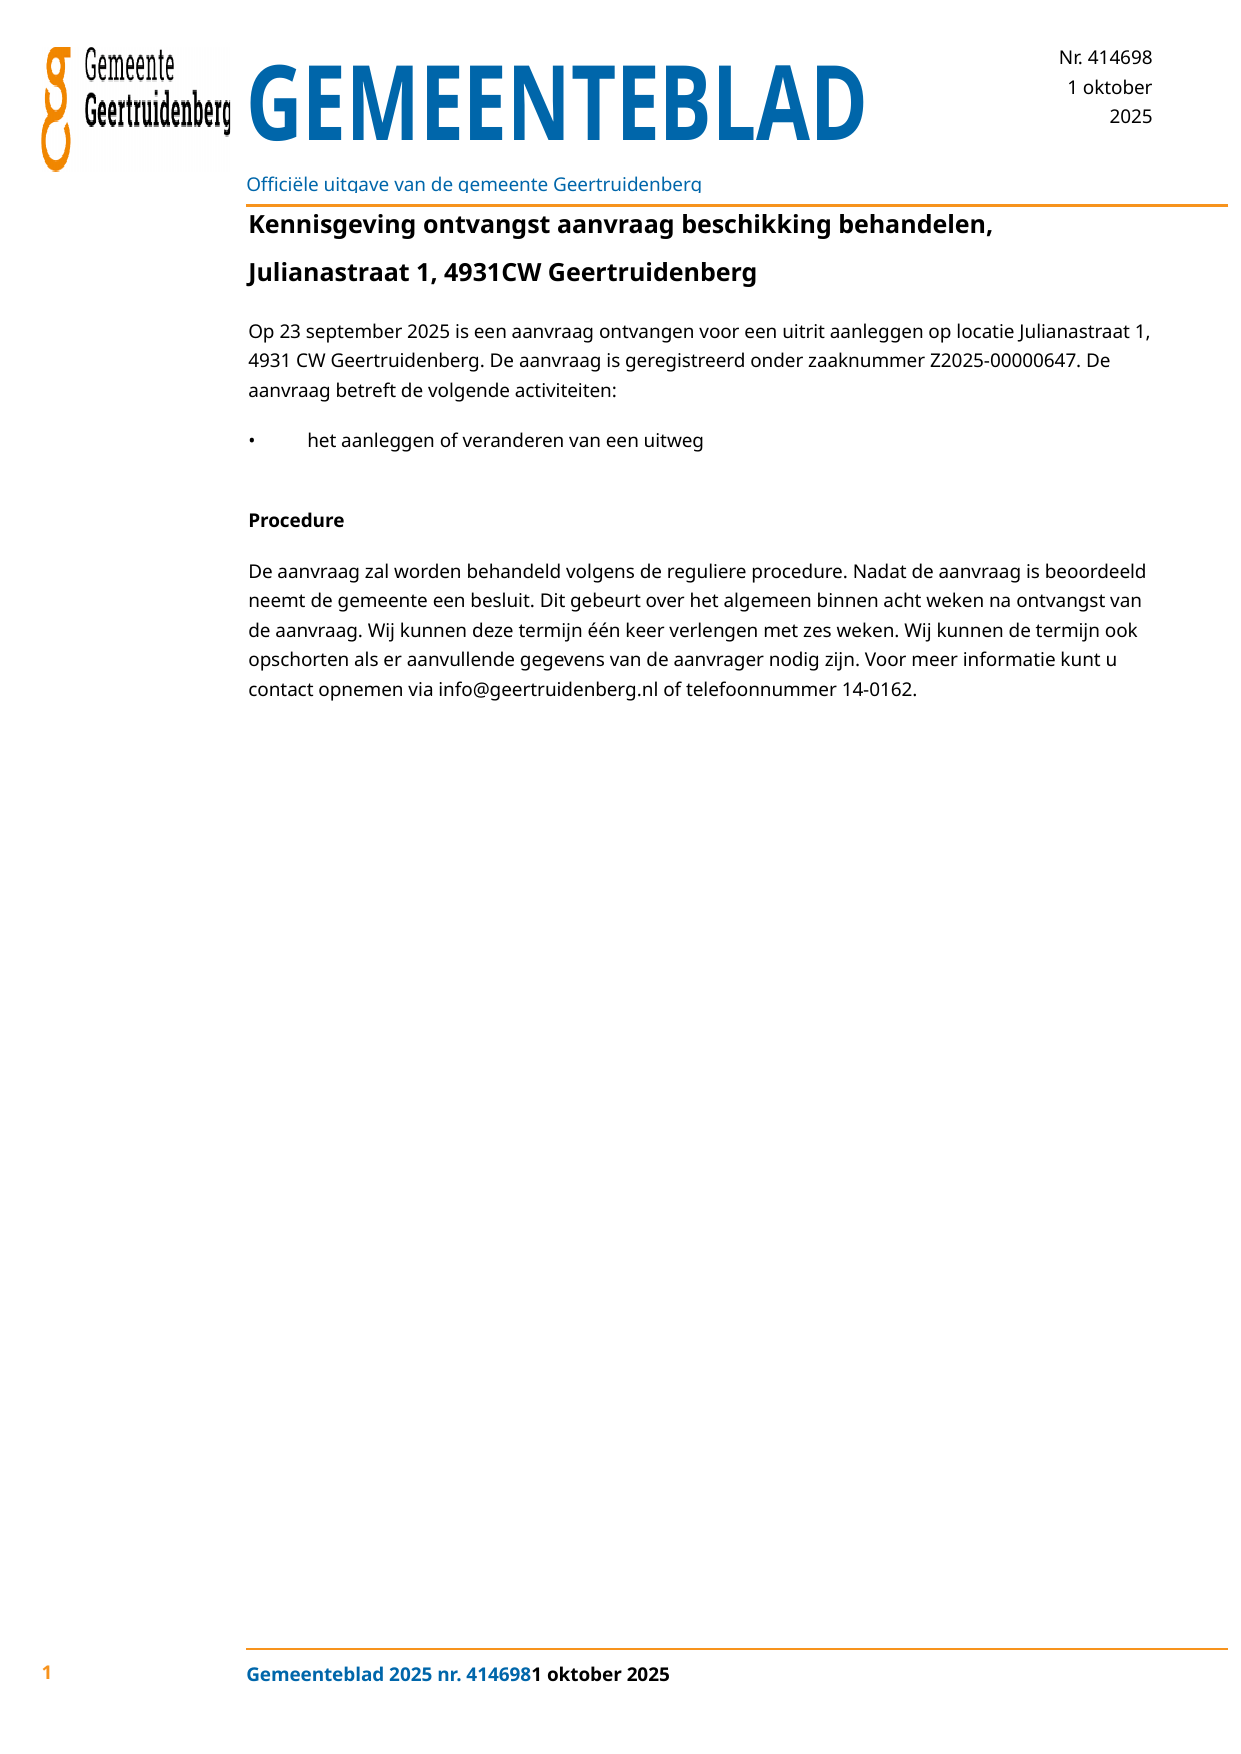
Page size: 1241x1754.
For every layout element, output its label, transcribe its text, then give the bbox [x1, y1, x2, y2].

text Procedure [248, 507, 1152, 533]
picture [41, 47, 231, 172]
list het aanleggen of veranderen van een uitweg [248, 427, 1152, 453]
text Kennisgeving ontvangst aanvraag beschikking behandelen, Julianastraat 1, 4931CW Geertruidenberg [248, 207, 1152, 288]
text De aanvraag zal worden behandeld volgens de reguliere procedure. Nadat de aanvraag is beoordeeld neemt de gemeente een besluit. Dit gebeurt over het algemeen binnen acht weken na ontvangst van de aanvraag. Wij kunnen deze termijn één keer verlengen met zes weken. Wij kunnen de termijn ook opschorten als er aanvullende gegevens van de aanvrager nodig zijn. Voor meer informatie kunt u contact opnemen via info@geertruidenberg.nl of telefoonnummer 14-0162. [248, 558, 1152, 702]
text Op 23 september 2025 is een aanvraag ontvangen voor een uitrit aanleggen op locatie Julianastraat 1, 4931 CW Geertruidenberg. De aanvraag is geregistreerd onder zaaknummer Z2025-00000647. De aanvraag betreft de volgende activiteiten: [248, 318, 1152, 403]
